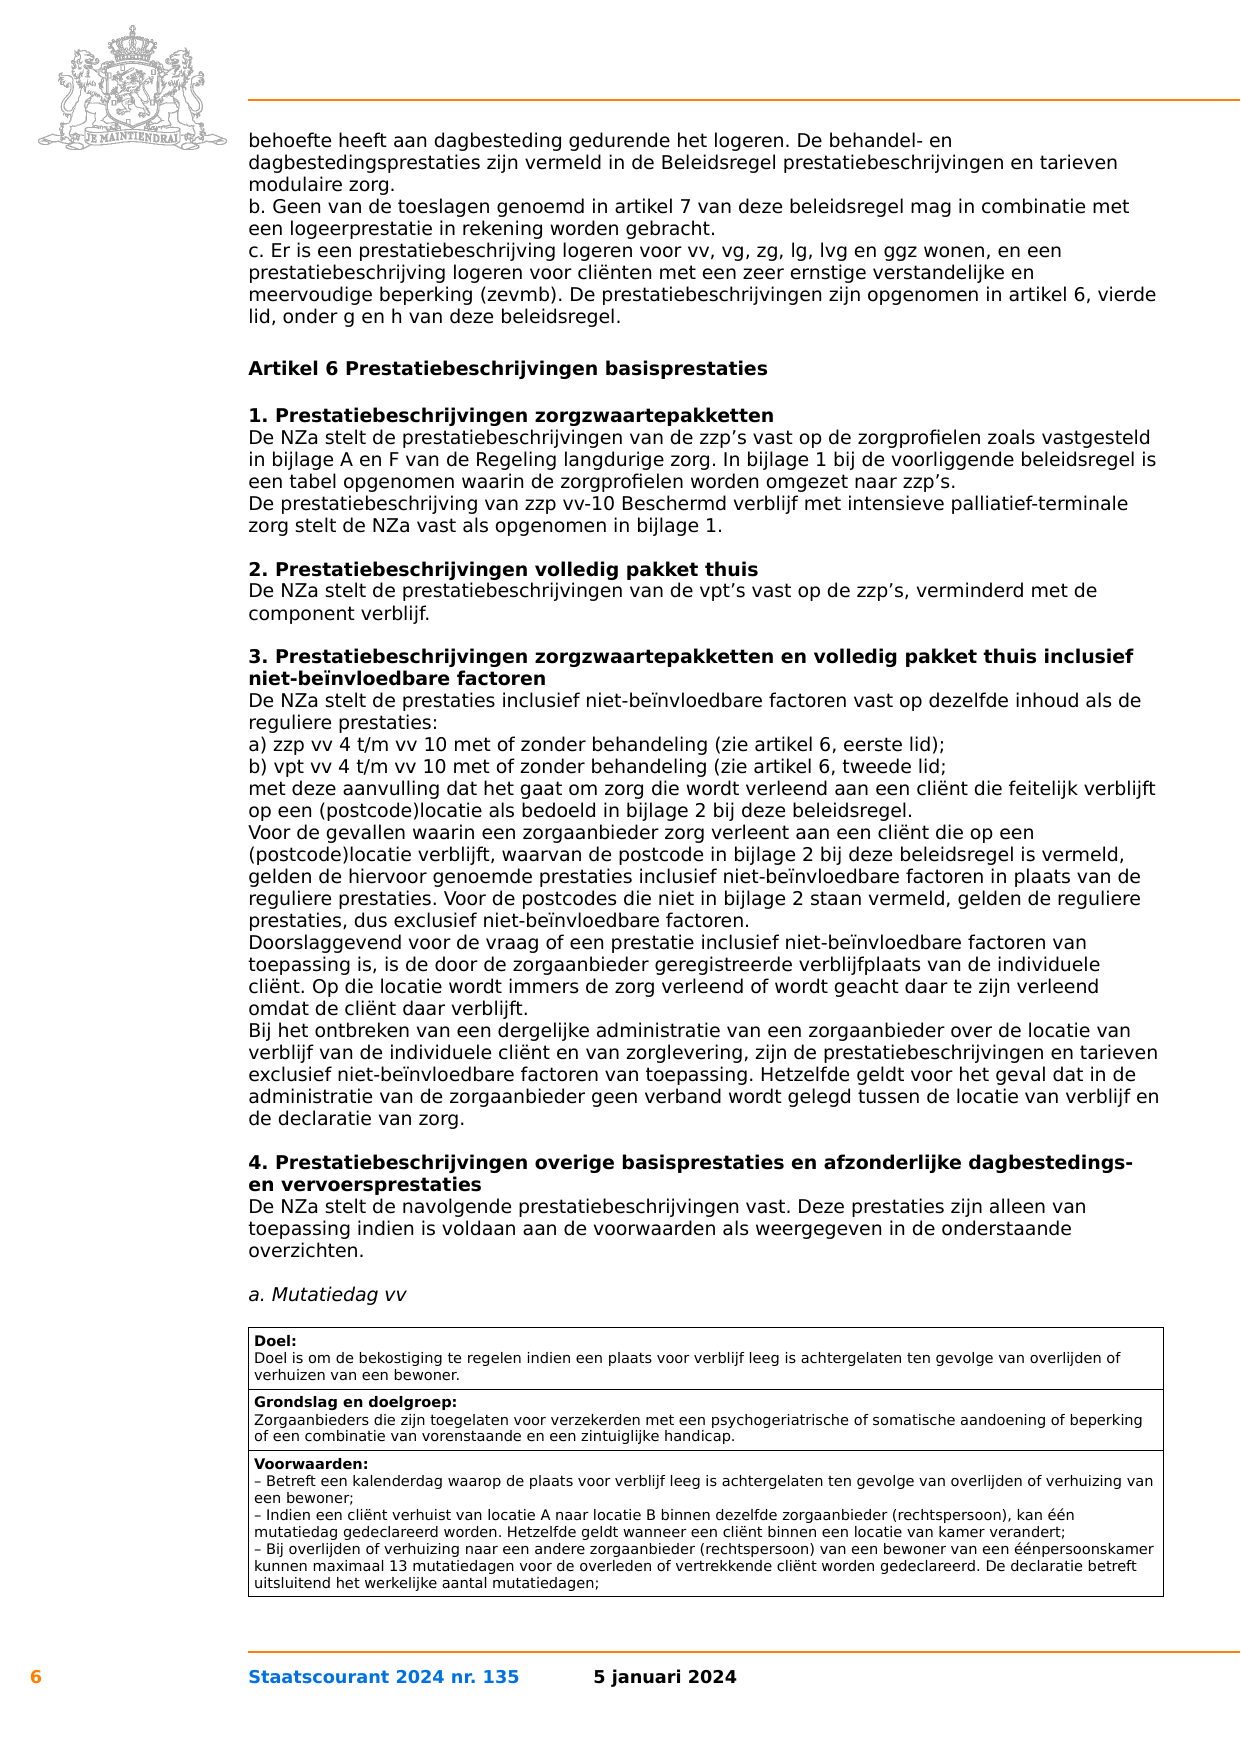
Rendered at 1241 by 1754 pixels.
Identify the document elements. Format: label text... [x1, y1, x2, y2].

table_cell Grondslag en doelgroep: Zorgaanbieders die zijn toegelaten voor verzekerden met een psychogeriatrische of somatische aandoening of beperking of een combinatie van vorenstaande en een zintuiglijke handicap. [249, 1390, 1163, 1450]
text De NZa stelt de prestatiebeschrijvingen van de vpt’s vast op de zzp’s, verminderd met de component verblijf. [248, 580, 1163, 624]
subtitle 1. Prestatiebeschrijvingen zorgzwaartepakketten [248, 405, 1163, 427]
text Doorslaggevend voor de vraag of een prestatie inclusief niet-beïnvloedbare factoren van toepassing is, is de door de zorgaanbieder geregistreerde verblijfplaats van de individuele cliënt. Op die locatie wordt immers de zorg verleend of wordt geacht daar te zijn verleend omdat de cliënt daar verblijft. [248, 932, 1163, 1020]
table_header Doel: Doel is om de bekostiging te regelen indien een plaats voor verblijf leeg is achtergelaten ten gevolge van overlijden of verhuizen van een bewoner. [249, 1328, 1163, 1389]
text De NZa stelt de prestatiebeschrijvingen van de zzp’s vast op de zorgprofielen zoals vastgesteld in bijlage A en F van de Regeling langdurige zorg. In bijlage 1 bij de voorliggende beleidsregel is een tabel opgenomen waarin de zorgprofielen worden omgezet naar zzp’s. [248, 427, 1163, 493]
text b) vpt vv 4 t/m vv 10 met of zonder behandeling (zie artikel 6, tweede lid; [248, 756, 1163, 778]
subtitle 3. Prestatiebeschrijvingen zorgzwaartepakketten en volledig pakket thuis inclusief niet-beïnvloedbare factoren [248, 646, 1163, 690]
subtitle 2. Prestatiebeschrijvingen volledig pakket thuis [248, 558, 1163, 580]
text De prestatiebeschrijving van zzp vv-10 Beschermd verblijf met intensieve palliatief-terminale zorg stelt de NZa vast als opgenomen in bijlage 1. [248, 493, 1163, 537]
text met deze aanvulling dat het gaat om zorg die wordt verleend aan een cliënt die feitelijk verblijft op een (postcode)locatie als bedoeld in bijlage 2 bij deze beleidsregel. [248, 778, 1163, 822]
text a) zzp vv 4 t/m vv 10 met of zonder behandeling (zie artikel 6, eerste lid); [248, 734, 1163, 756]
picture [38, 25, 227, 150]
subtitle 4. Prestatiebeschrijvingen overige basisprestaties en afzonderlijke dagbestedings- en vervoersprestaties [248, 1152, 1163, 1196]
text b. Geen van de toeslagen genoemd in artikel 7 van deze beleidsregel mag in combinatie met een logeerprestatie in rekening worden gebracht. [248, 196, 1163, 240]
text Bij het ontbreken van een dergelijke administratie van een zorgaanbieder over de locatie van verblijf van de individuele cliënt en van zorglevering, zijn de prestatiebeschrijvingen en tarieven exclusief niet-beïnvloedbare factoren van toepassing. Hetzelfde geldt voor het geval dat in de administratie van de zorgaanbieder geen verband wordt gelegd tussen de locatie van verblijf en de declaratie van zorg. [248, 1020, 1163, 1130]
table_cell Voorwaarden: – Betreft een kalenderdag waarop de plaats voor verblijf leeg is achtergelaten ten gevolge van overlijden of verhuizing van een bewoner; – Indien een cliënt verhuist van locatie A naar locatie B binnen dezelfde zorgaanbieder (rechtspersoon), kan één mutatiedag gedeclareerd worden. Hetzelfde geldt wanneer een cliënt binnen een locatie van kamer verandert; – Bij overlijden of verhuizing naar een andere zorgaanbieder (rechtspersoon) van een bewoner van een éénpersoonskamer kunnen maximaal 13 mutatiedagen voor de overleden of vertrekkende cliënt worden gedeclareerd. De declaratie betreft uitsluitend het werkelijke aantal mutatiedagen; [249, 1451, 1163, 1596]
text c. Er is een prestatiebeschrijving logeren voor vv, vg, zg, lg, lvg en ggz wonen, en een prestatiebeschrijving logeren voor cliënten met een zeer ernstige verstandelijke en meervoudige beperking (zevmb). De prestatiebeschrijvingen zijn opgenomen in artikel 6, vierde lid, onder g en h van deze beleidsregel. [248, 240, 1163, 328]
text De NZa stelt de prestaties inclusief niet-beïnvloedbare factoren vast op dezelfde inhoud als de reguliere prestaties: [248, 690, 1163, 734]
subtitle a. Mutatiedag vv [248, 1283, 1163, 1305]
text De NZa stelt de navolgende prestatiebeschrijvingen vast. Deze prestaties zijn alleen van toepassing indien is voldaan aan de voorwaarden als weergegeven in de onderstaande overzichten. [248, 1196, 1163, 1262]
text behoefte heeft aan dagbesteding gedurende het logeren. De behandel- en dagbestedingsprestaties zijn vermeld in de Beleidsregel prestatiebeschrijvingen en tarieven modulaire zorg. [248, 130, 1163, 196]
text Voor de gevallen waarin een zorgaanbieder zorg verleent aan een cliënt die op een (postcode)locatie verblijft, waarvan de postcode in bijlage 2 bij deze beleidsregel is vermeld, gelden de hiervoor genoemde prestaties inclusief niet-beïnvloedbare factoren in plaats van de reguliere prestaties. Voor de postcodes die niet in bijlage 2 staan vermeld, gelden de reguliere prestaties, dus exclusief niet-beïnvloedbare factoren. [248, 822, 1163, 932]
subtitle Artikel 6 Prestatiebeschrijvingen basisprestaties [248, 358, 1163, 380]
